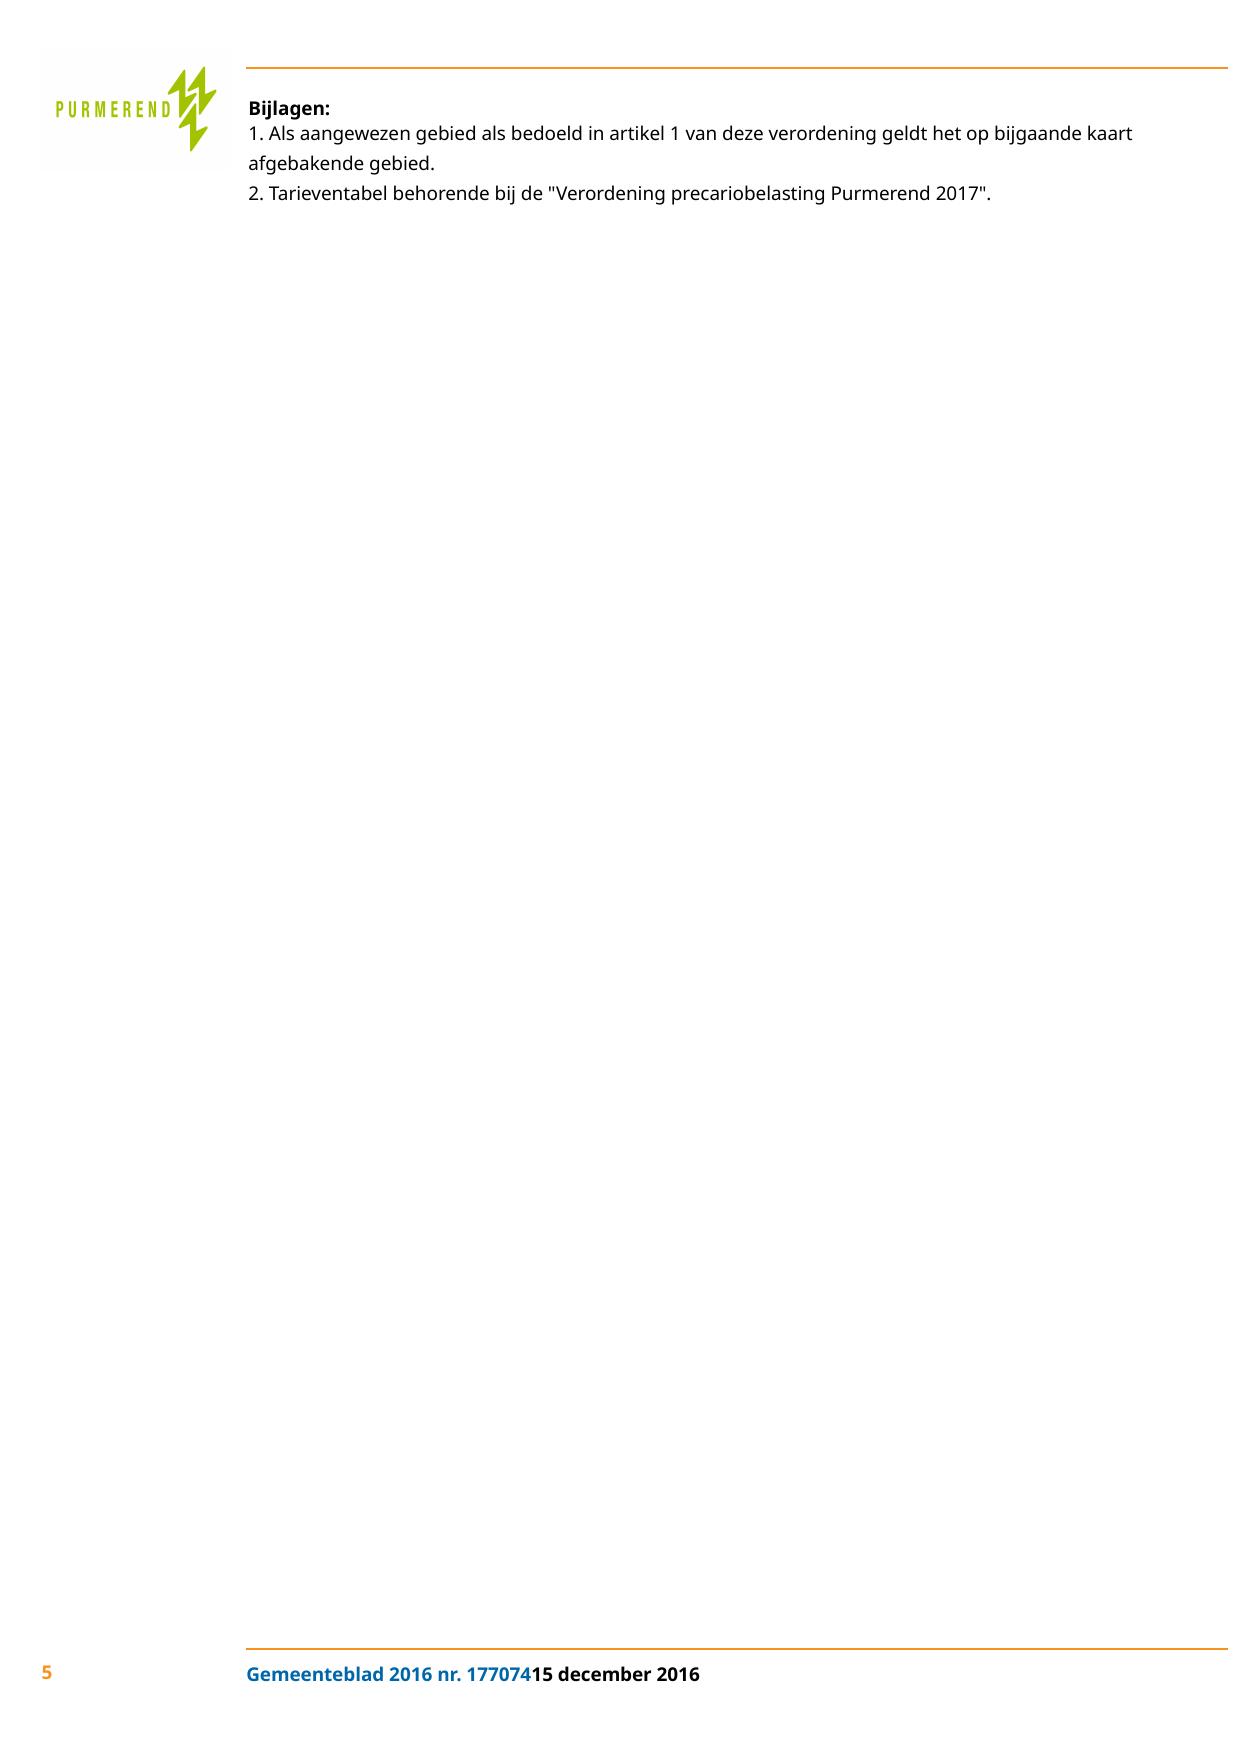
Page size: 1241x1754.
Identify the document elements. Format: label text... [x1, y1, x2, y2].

text Bijlagen: [248, 95, 1152, 121]
text 1. Als aangewezen gebied als bedoeld in artikel 1 van deze verordening geldt het op bijgaande kaart afgebakende gebied. [248, 121, 1152, 176]
text 2. Tarieventabel behorende bij de "Verordening precariobelasting Purmerend 2017". [248, 180, 1152, 206]
picture [41, 47, 231, 172]
